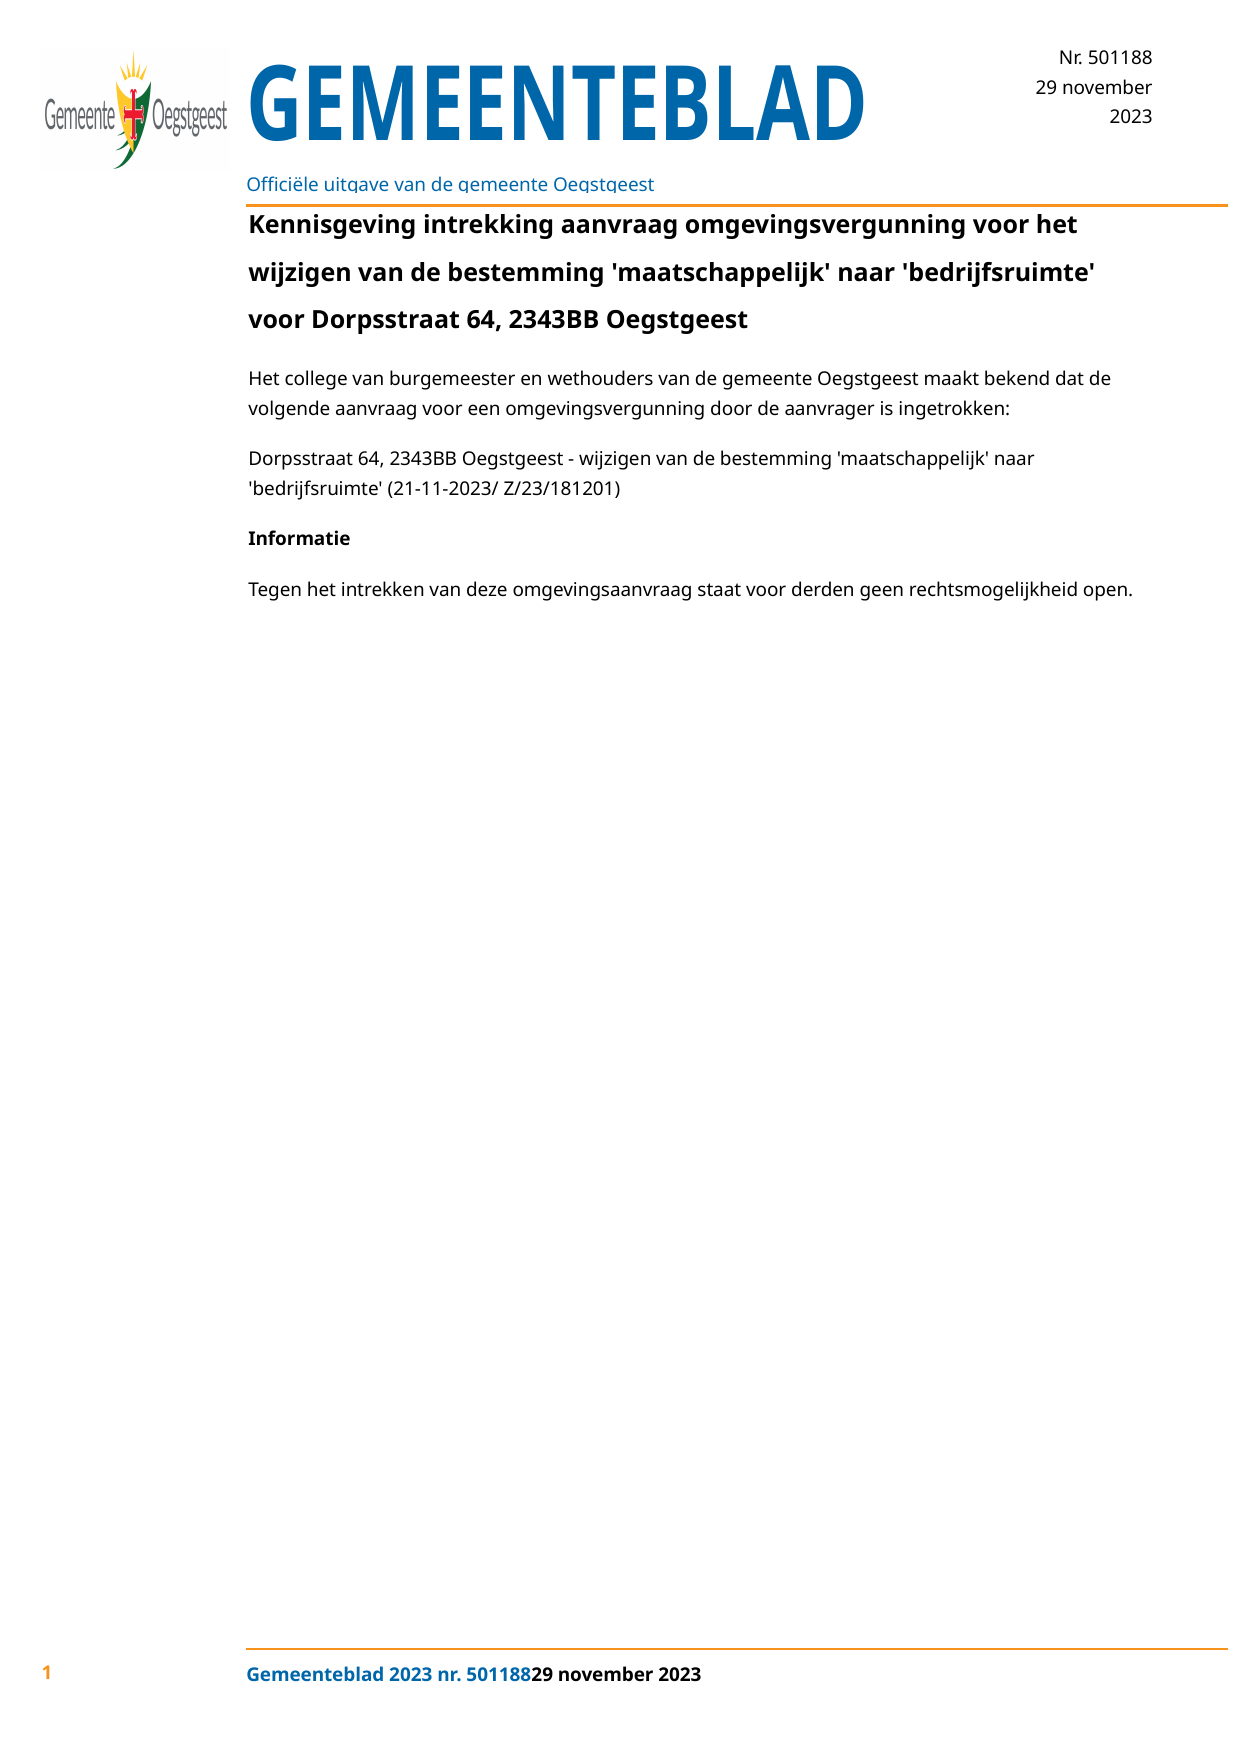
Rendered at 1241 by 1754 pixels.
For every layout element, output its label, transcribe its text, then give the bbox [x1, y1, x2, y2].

text Kennisgeving intrekking aanvraag omgevingsvergunning voor het wijzigen van de bestemming 'maatschappelijk' naar 'bedrijfsruimte' voor Dorpsstraat 64, 2343BB Oegstgeest [248, 207, 1152, 336]
picture [41, 47, 231, 172]
text Dorpsstraat 64, 2343BB Oegstgeest - wijzigen van de bestemming 'maatschappelijk' naar 'bedrijfsruimte' (21-11-2023/ Z/23/181201) [248, 446, 1152, 501]
text Het college van burgemeester en wethouders van de gemeente Oegstgeest maakt bekend dat de volgende aanvraag voor een omgevingsvergunning door de aanvrager is ingetrokken: [248, 366, 1152, 421]
text Tegen het intrekken van deze omgevingsaanvraag staat voor derden geen rechtsmogelijkheid open. [248, 576, 1152, 602]
text Informatie [248, 526, 1152, 551]
